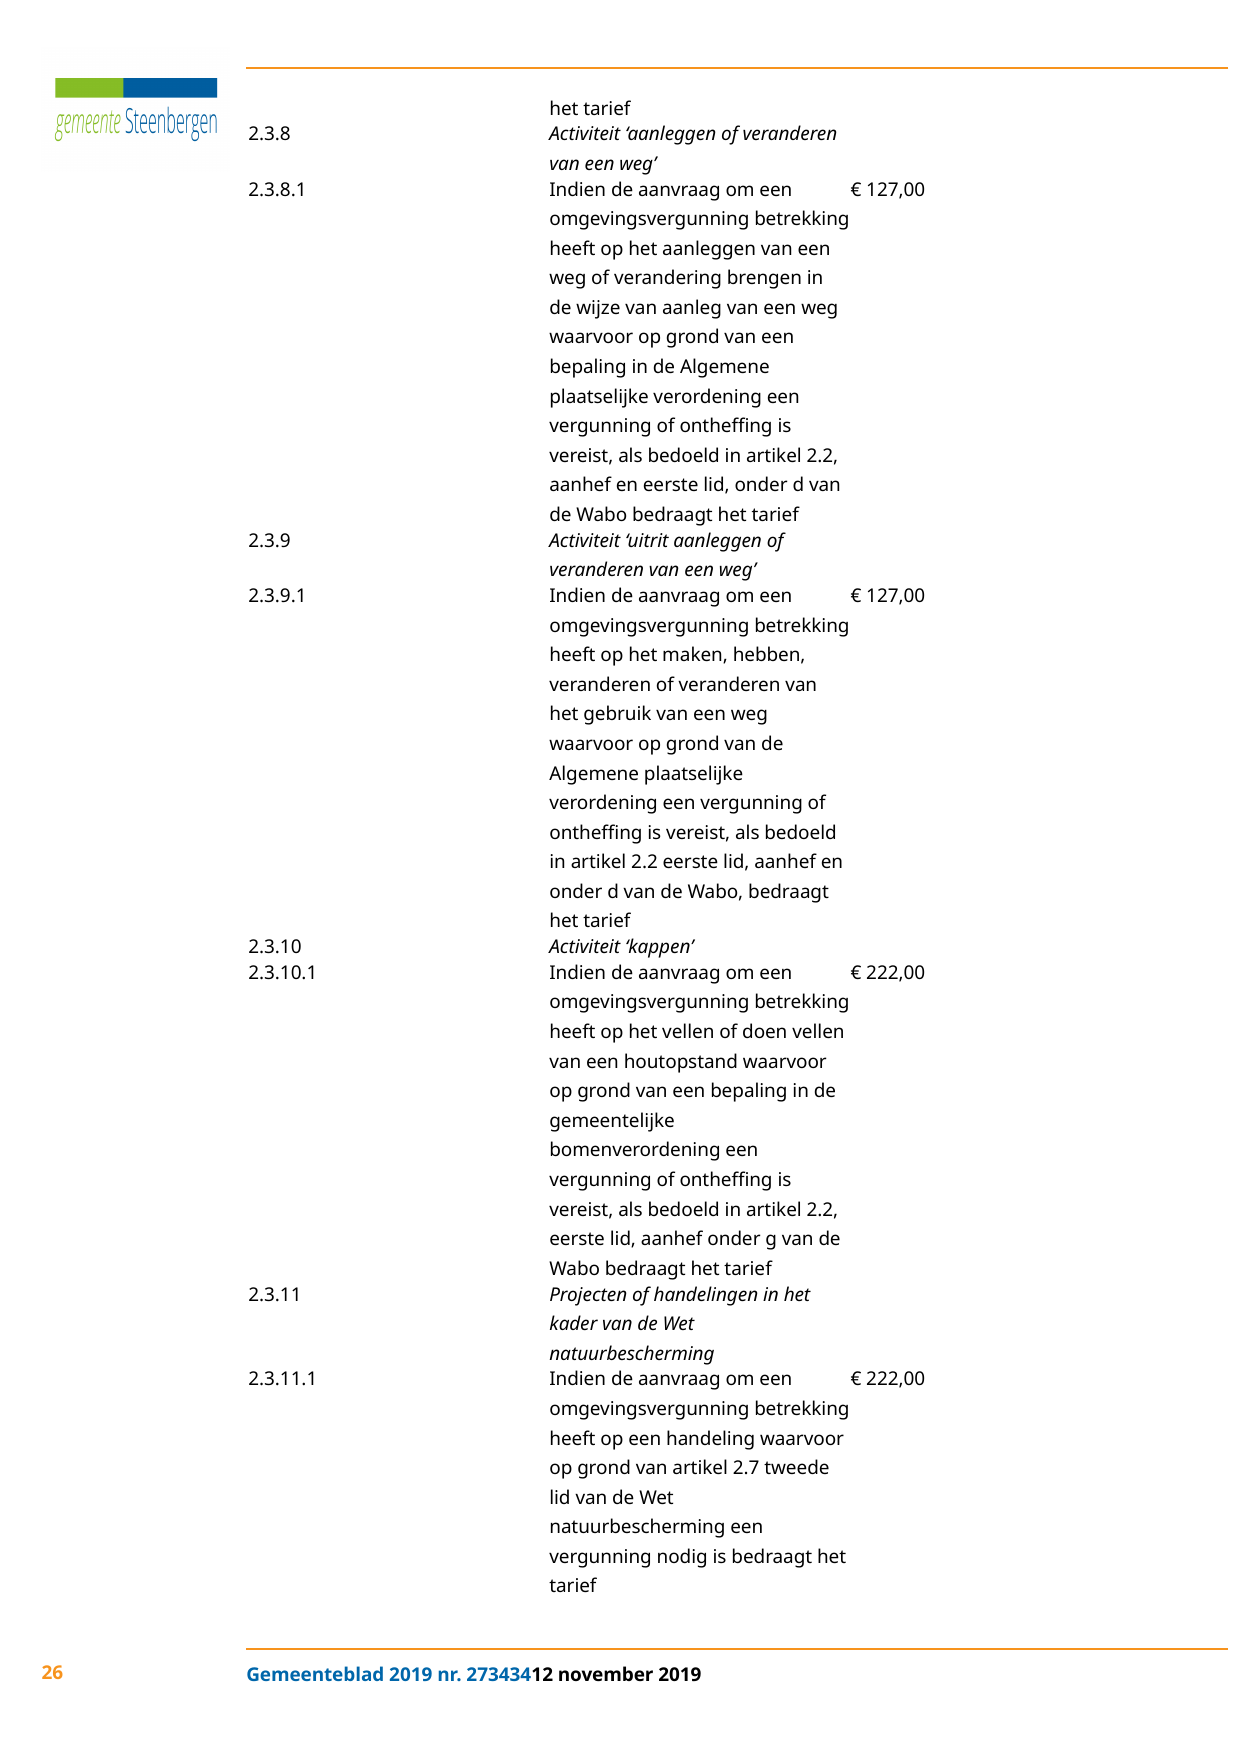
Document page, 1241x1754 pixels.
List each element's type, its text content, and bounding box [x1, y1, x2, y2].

table_cell € 127,00 [850, 176, 1152, 527]
table_cell het tarief [549, 95, 850, 121]
picture [41, 47, 231, 172]
table_cell Indien de aanvraag om een omgevingsvergunning betrekking heeft op het maken, hebben, veranderen of veranderen van het gebruik van een weg waarvoor op grond van de Algemene plaatselijke verordening een vergunning of ontheffing is vereist, als bedoeld in artikel 2.2 eerste lid, aanhef en onder d van de Wabo, bedraagt het tarief [549, 582, 850, 933]
table_cell 2.3.8 [248, 121, 549, 176]
table_cell [850, 121, 1152, 176]
table_cell Activiteit ‘aanleggen of veranderen van een weg’ [549, 121, 850, 176]
table_cell [850, 934, 1152, 959]
table_cell 2.3.8.1 [248, 176, 549, 527]
table_cell [850, 527, 1152, 582]
table_cell 2.3.10 [248, 934, 549, 959]
table_cell [850, 1281, 1152, 1366]
table_cell [248, 95, 549, 121]
table_cell Indien de aanvraag om een omgevingsvergunning betrekking heeft op het vellen of doen vellen van een houtopstand waarvoor op grond van een bepaling in de gemeentelijke bomenverordening een vergunning of ontheffing is vereist, als bedoeld in artikel 2.2, eerste lid, aanhef onder g van de Wabo bedraagt het tarief [549, 959, 850, 1281]
table_cell Indien de aanvraag om een omgevingsvergunning betrekking heeft op een handeling waarvoor op grond van artikel 2.7 tweede lid van de Wet natuurbescherming een vergunning nodig is bedraagt het tarief [549, 1366, 850, 1598]
table_cell 2.3.10.1 [248, 959, 549, 1281]
table_cell € 222,00 [850, 1366, 1152, 1598]
table_cell 2.3.9 [248, 527, 549, 582]
table_cell Indien de aanvraag om een omgevingsvergunning betrekking heeft op het aanleggen van een weg of verandering brengen in de wijze van aanleg van een weg waarvoor op grond van een bepaling in de Algemene plaatselijke verordening een vergunning of ontheffing is vereist, als bedoeld in artikel 2.2, aanhef en eerste lid, onder d van de Wabo bedraagt het tarief [549, 176, 850, 527]
table_cell Activiteit ‘uitrit aanleggen of veranderen van een weg’ [549, 527, 850, 582]
table_cell 2.3.11.1 [248, 1366, 549, 1598]
table_cell Activiteit ‘kappen’ [549, 934, 850, 959]
table_cell Projecten of handelingen in het kader van de Wet natuurbescherming [549, 1281, 850, 1366]
table_cell 2.3.11 [248, 1281, 549, 1366]
table_cell € 222,00 [850, 959, 1152, 1281]
table_cell € 127,00 [850, 582, 1152, 933]
table_cell 2.3.9.1 [248, 582, 549, 933]
table_cell [850, 95, 1152, 121]
